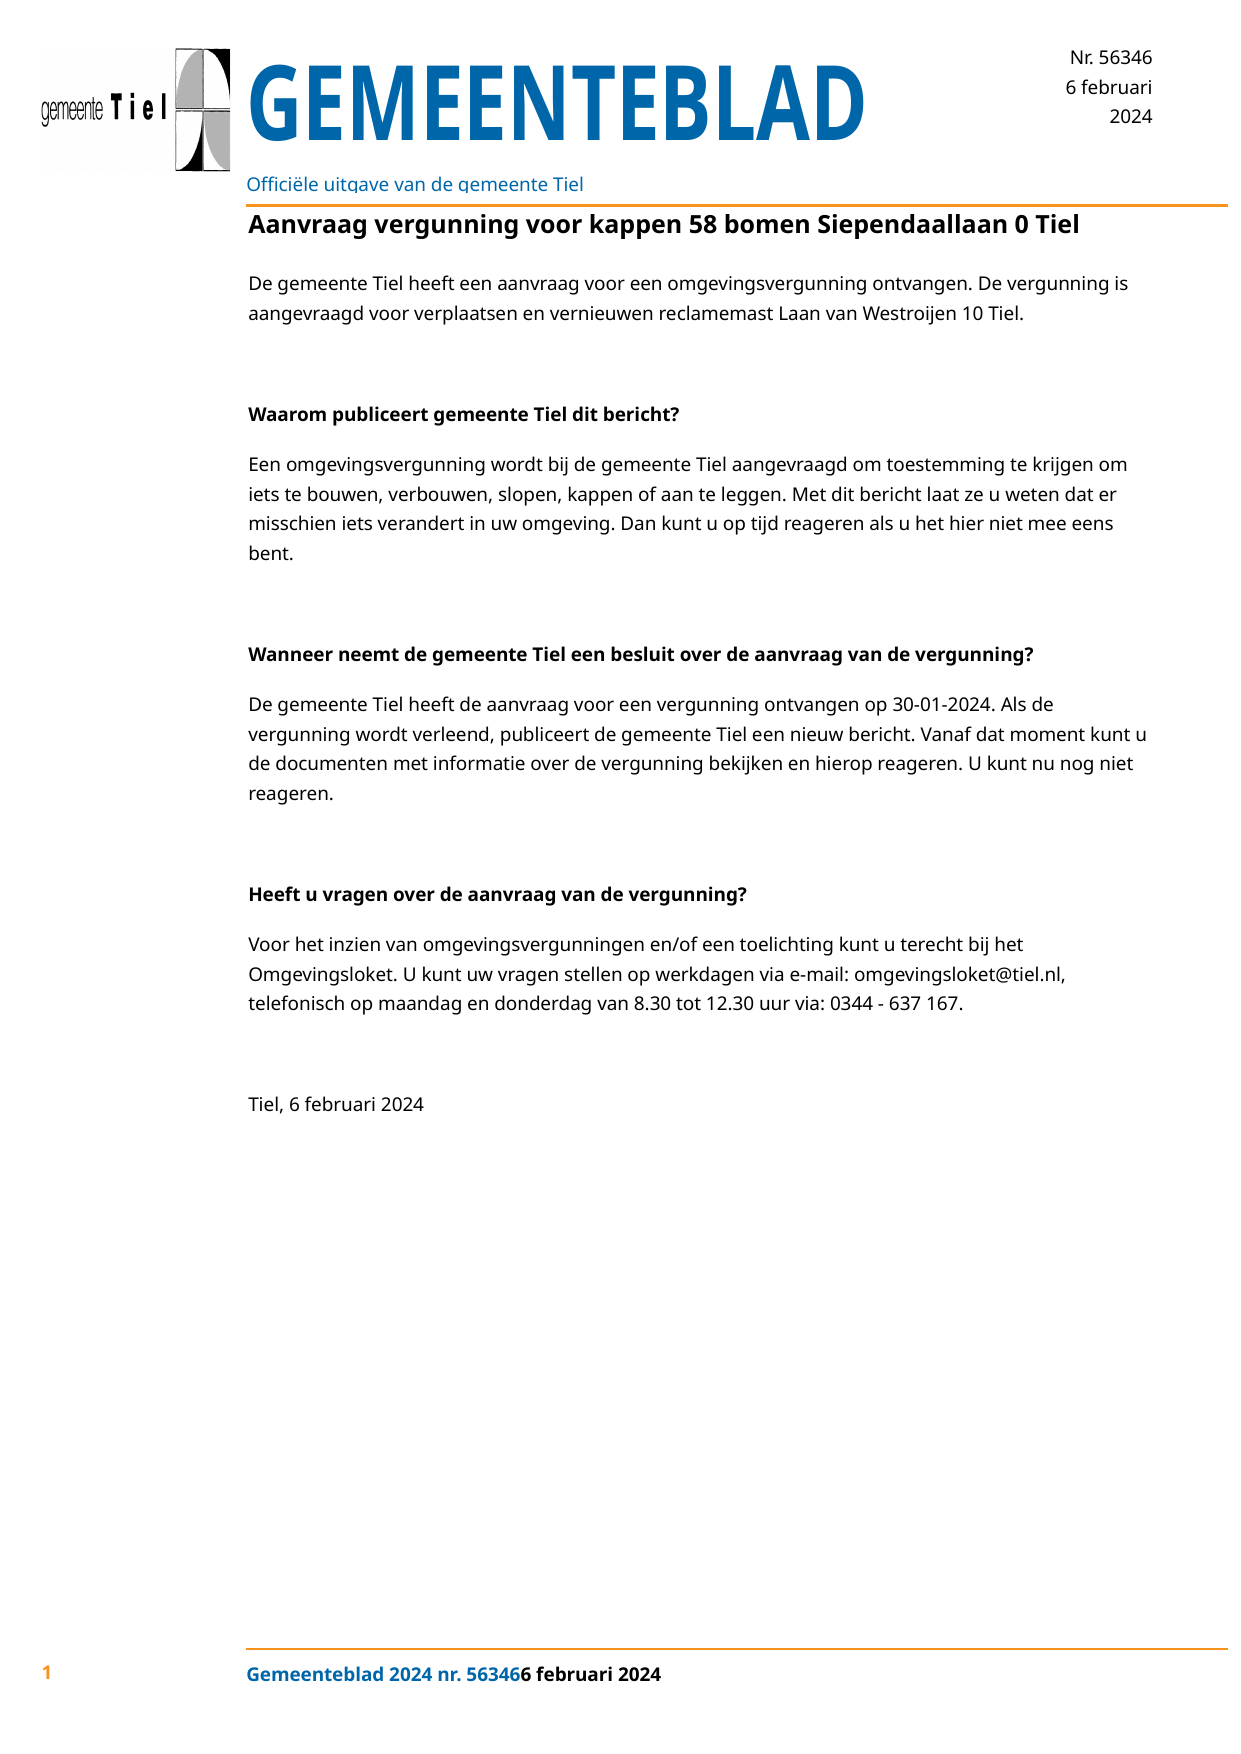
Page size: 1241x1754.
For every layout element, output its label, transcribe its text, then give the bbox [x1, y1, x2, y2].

text Wanneer neemt de gemeente Tiel een besluit over de aanvraag van de vergunning? [248, 641, 1152, 666]
text Tiel, 6 februari 2024 [248, 1091, 1152, 1117]
text Aanvraag vergunning voor kappen 58 bomen Siependaallaan 0 Tiel [248, 207, 1152, 241]
text Heeft u vragen over de aanvraag van de vergunning? [248, 881, 1152, 906]
text De gemeente Tiel heeft de aanvraag voor een vergunning ontvangen op 30-01-2024. Als de vergunning wordt verleend, publiceert de gemeente Tiel een nieuw bericht. Vanaf dat moment kunt u de documenten met informatie over de vergunning bekijken en hierop reageren. U kunt nu nog niet reageren. [248, 691, 1152, 806]
picture [41, 47, 231, 172]
text Voor het inzien van omgevingsvergunningen en/of een toelichting kunt u terecht bij het Omgevingsloket. U kunt uw vragen stellen op werkdagen via e-mail: omgevingsloket@tiel.nl, telefonisch op maandag en donderdag van 8.30 tot 12.30 uur via: 0344 - 637 167. [248, 931, 1152, 1016]
text Waarom publiceert gemeente Tiel dit bericht? [248, 401, 1152, 426]
text De gemeente Tiel heeft een aanvraag voor een omgevingsvergunning ontvangen. De vergunning is aangevraagd voor verplaatsen en vernieuwen reclamemast Laan van Westroijen 10 Tiel. [248, 270, 1152, 326]
text Een omgevingsvergunning wordt bij de gemeente Tiel aangevraagd om toestemming te krijgen om iets te bouwen, verbouwen, slopen, kappen of aan te leggen. Met dit bericht laat ze u weten dat er misschien iets verandert in uw omgeving. Dan kunt u op tijd reageren als u het hier niet mee eens bent. [248, 451, 1152, 566]
